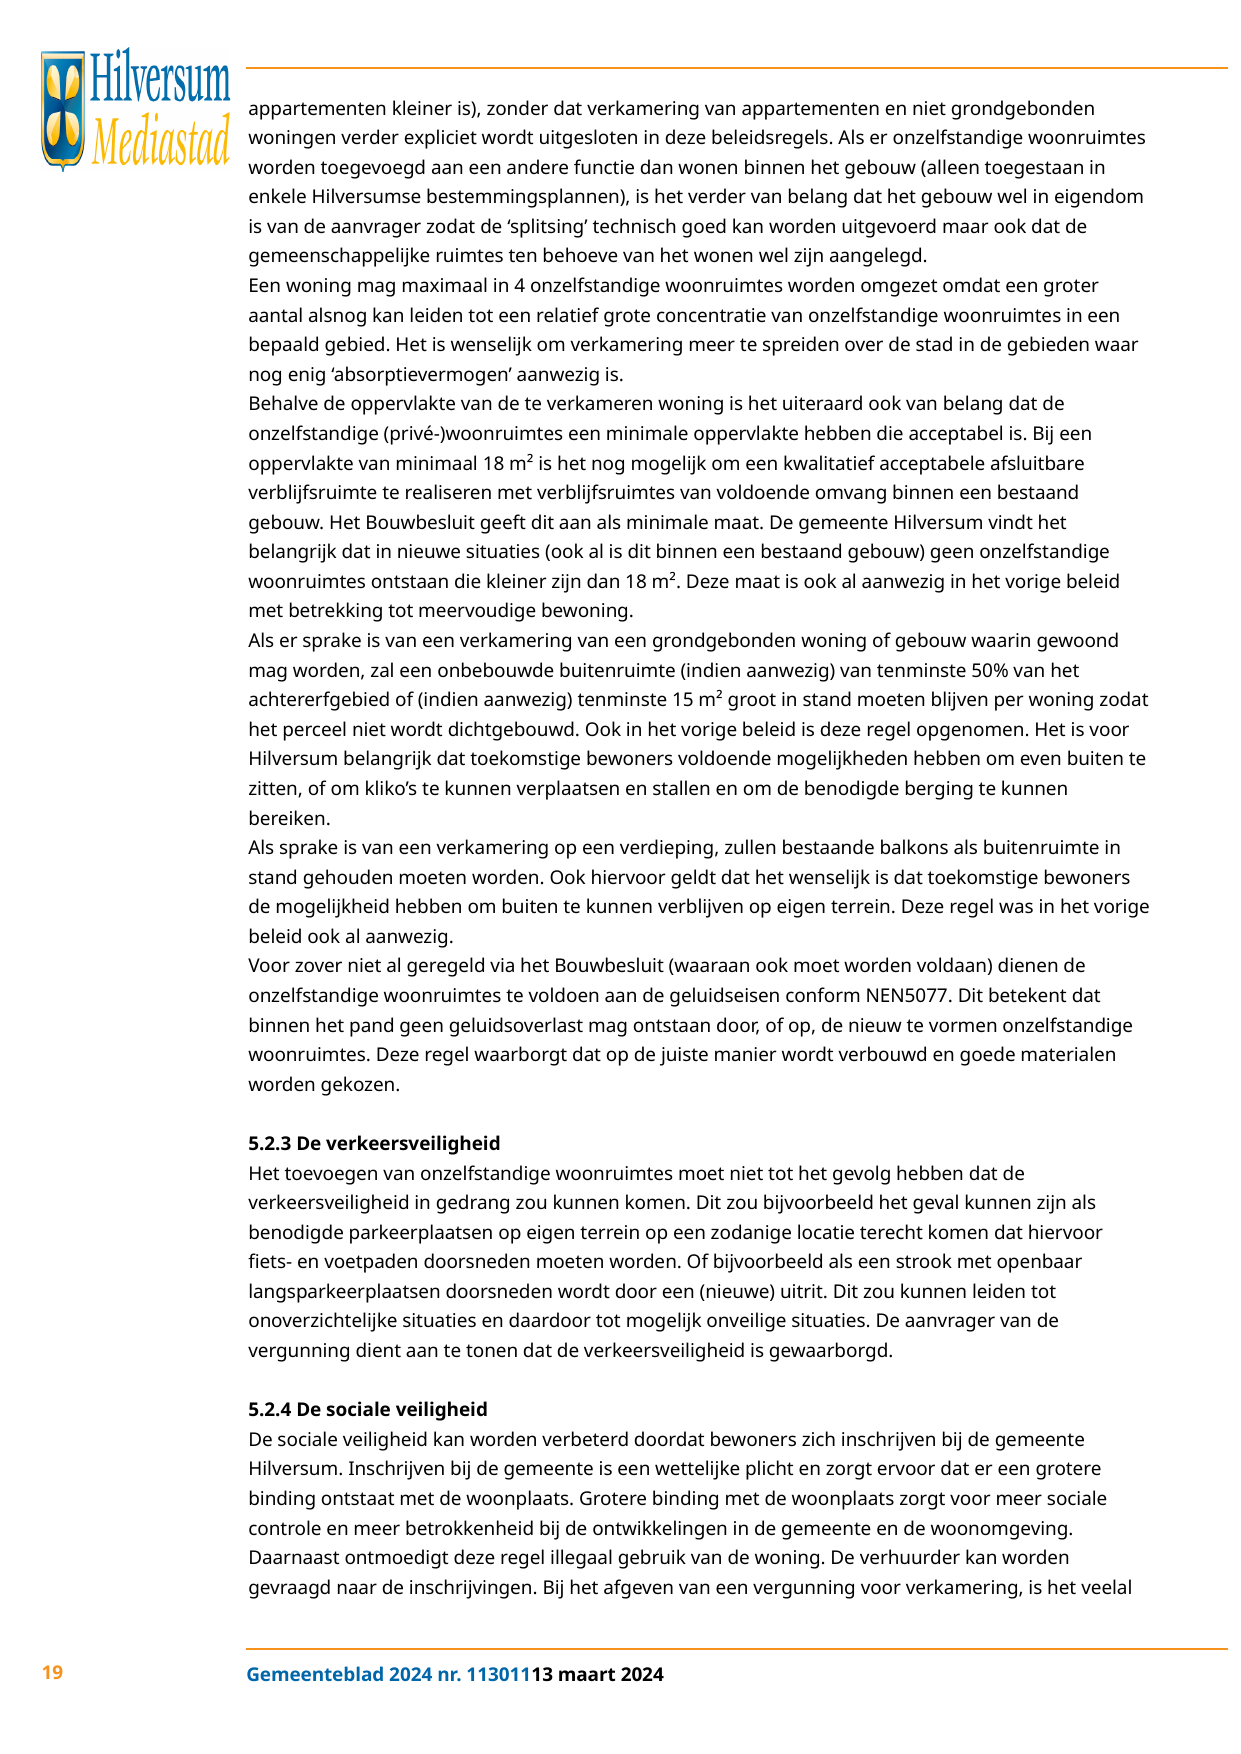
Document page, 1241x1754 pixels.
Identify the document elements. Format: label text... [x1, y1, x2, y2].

text De sociale veiligheid kan worden verbeterd doordat bewoners zich inschrijven bij de gemeente Hilversum. Inschrijven bij de gemeente is een wettelijke plicht en zorgt ervoor dat er een grotere binding ontstaat met de woonplaats. Grotere binding met de woonplaats zorgt voor meer sociale controle en meer betrokkenheid bij de ontwikkelingen in de gemeente en de woonomgeving. Daarnaast ontmoedigt deze regel illegaal gebruik van de woning. De verhuurder kan worden gevraagd naar de inschrijvingen. Bij het afgeven van een vergunning voor verkamering, is het veelal [248, 1426, 1152, 1600]
text appartementen kleiner is), zonder dat verkamering van appartementen en niet grondgebonden woningen verder expliciet wordt uitgesloten in deze beleidsregels. Als er onzelfstandige woonruimtes worden toegevoegd aan een andere functie dan wonen binnen het gebouw (alleen toegestaan in enkele Hilversumse bestemmingsplannen), is het verder van belang dat het gebouw wel in eigendom is van de aanvrager zodat de ‘splitsing’ technisch goed kan worden uitgevoerd maar ook dat de gemeenschappelijke ruimtes ten behoeve van het wonen wel zijn aangelegd. [248, 95, 1152, 268]
text Als sprake is van een verkamering op een verdieping, zullen bestaande balkons als buitenruimte in stand gehouden moeten worden. Ook hiervoor geldt dat het wenselijk is dat toekomstige bewoners de mogelijkheid hebben om buiten te kunnen verblijven op eigen terrein. Deze regel was in het vorige beleid ook al aanwezig. [248, 834, 1152, 949]
text Een woning mag maximaal in 4 onzelfstandige woonruimtes worden omgezet omdat een groter aantal alsnog kan leiden tot een relatief grote concentratie van onzelfstandige woonruimtes in een bepaald gebied. Het is wenselijk om verkamering meer te spreiden over de stad in de gebieden waar nog enig ‘absorptievermogen’ aanwezig is. [248, 272, 1152, 387]
text Voor zover niet al geregeld via het Bouwbesluit (waaraan ook moet worden voldaan) dienen de onzelfstandige woonruimtes te voldoen aan de geluidseisen conform NEN5077. Dit betekent dat binnen het pand geen geluidsoverlast mag ontstaan door, of op, de nieuw te vormen onzelfstandige woonruimtes. Deze regel waarborgt dat op de juiste manier wordt verbouwd en goede materialen worden gekozen. [248, 953, 1152, 1097]
text Behalve de oppervlakte van de te verkameren woning is het uiteraard ook van belang dat de onzelfstandige (privé-)woonruimtes een minimale oppervlakte hebben die acceptabel is. Bij een oppervlakte van minimaal 18 m² is het nog mogelijk om een kwalitatief acceptabele afsluitbare verblijfsruimte te realiseren met verblijfsruimtes van voldoende omvang binnen een bestaand gebouw. Het Bouwbesluit geeft dit aan als minimale maat. De gemeente Hilversum vindt het belangrijk dat in nieuwe situaties (ook al is dit binnen een bestaand gebouw) geen onzelfstandige woonruimtes ontstaan die kleiner zijn dan 18 m². Deze maat is ook al aanwezig in het vorige beleid met betrekking tot meervoudige bewoning. [248, 391, 1152, 623]
text 5.2.4 De sociale veiligheid [248, 1396, 1152, 1422]
text 5.2.3 De verkeersveiligheid [248, 1130, 1152, 1156]
text Het toevoegen van onzelfstandige woonruimtes moet niet tot het gevolg hebben dat de verkeersveiligheid in gedrang zou kunnen komen. Dit zou bijvoorbeeld het geval kunnen zijn als benodigde parkeerplaatsen op eigen terrein op een zodanige locatie terecht komen dat hiervoor fiets- en voetpaden doorsneden moeten worden. Of bijvoorbeeld als een strook met openbaar langsparkeerplaatsen doorsneden wordt door een (nieuwe) uitrit. Dit zou kunnen leiden tot onoverzichtelijke situaties en daardoor tot mogelijk onveilige situaties. De aanvrager van de vergunning dient aan te tonen dat de verkeersveiligheid is gewaarborgd. [248, 1160, 1152, 1363]
picture [41, 47, 231, 172]
text Als er sprake is van een verkamering van een grondgebonden woning of gebouw waarin gewoond mag worden, zal een onbebouwde buitenruimte (indien aanwezig) van tenminste 50% van het achtererfgebied of (indien aanwezig) tenminste 15 m² groot in stand moeten blijven per woning zodat het perceel niet wordt dichtgebouwd. Ook in het vorige beleid is deze regel opgenomen. Het is voor Hilversum belangrijk dat toekomstige bewoners voldoende mogelijkheden hebben om even buiten te zitten, of om kliko’s te kunnen verplaatsen en stallen en om de benodigde berging te kunnen bereiken. [248, 627, 1152, 831]
